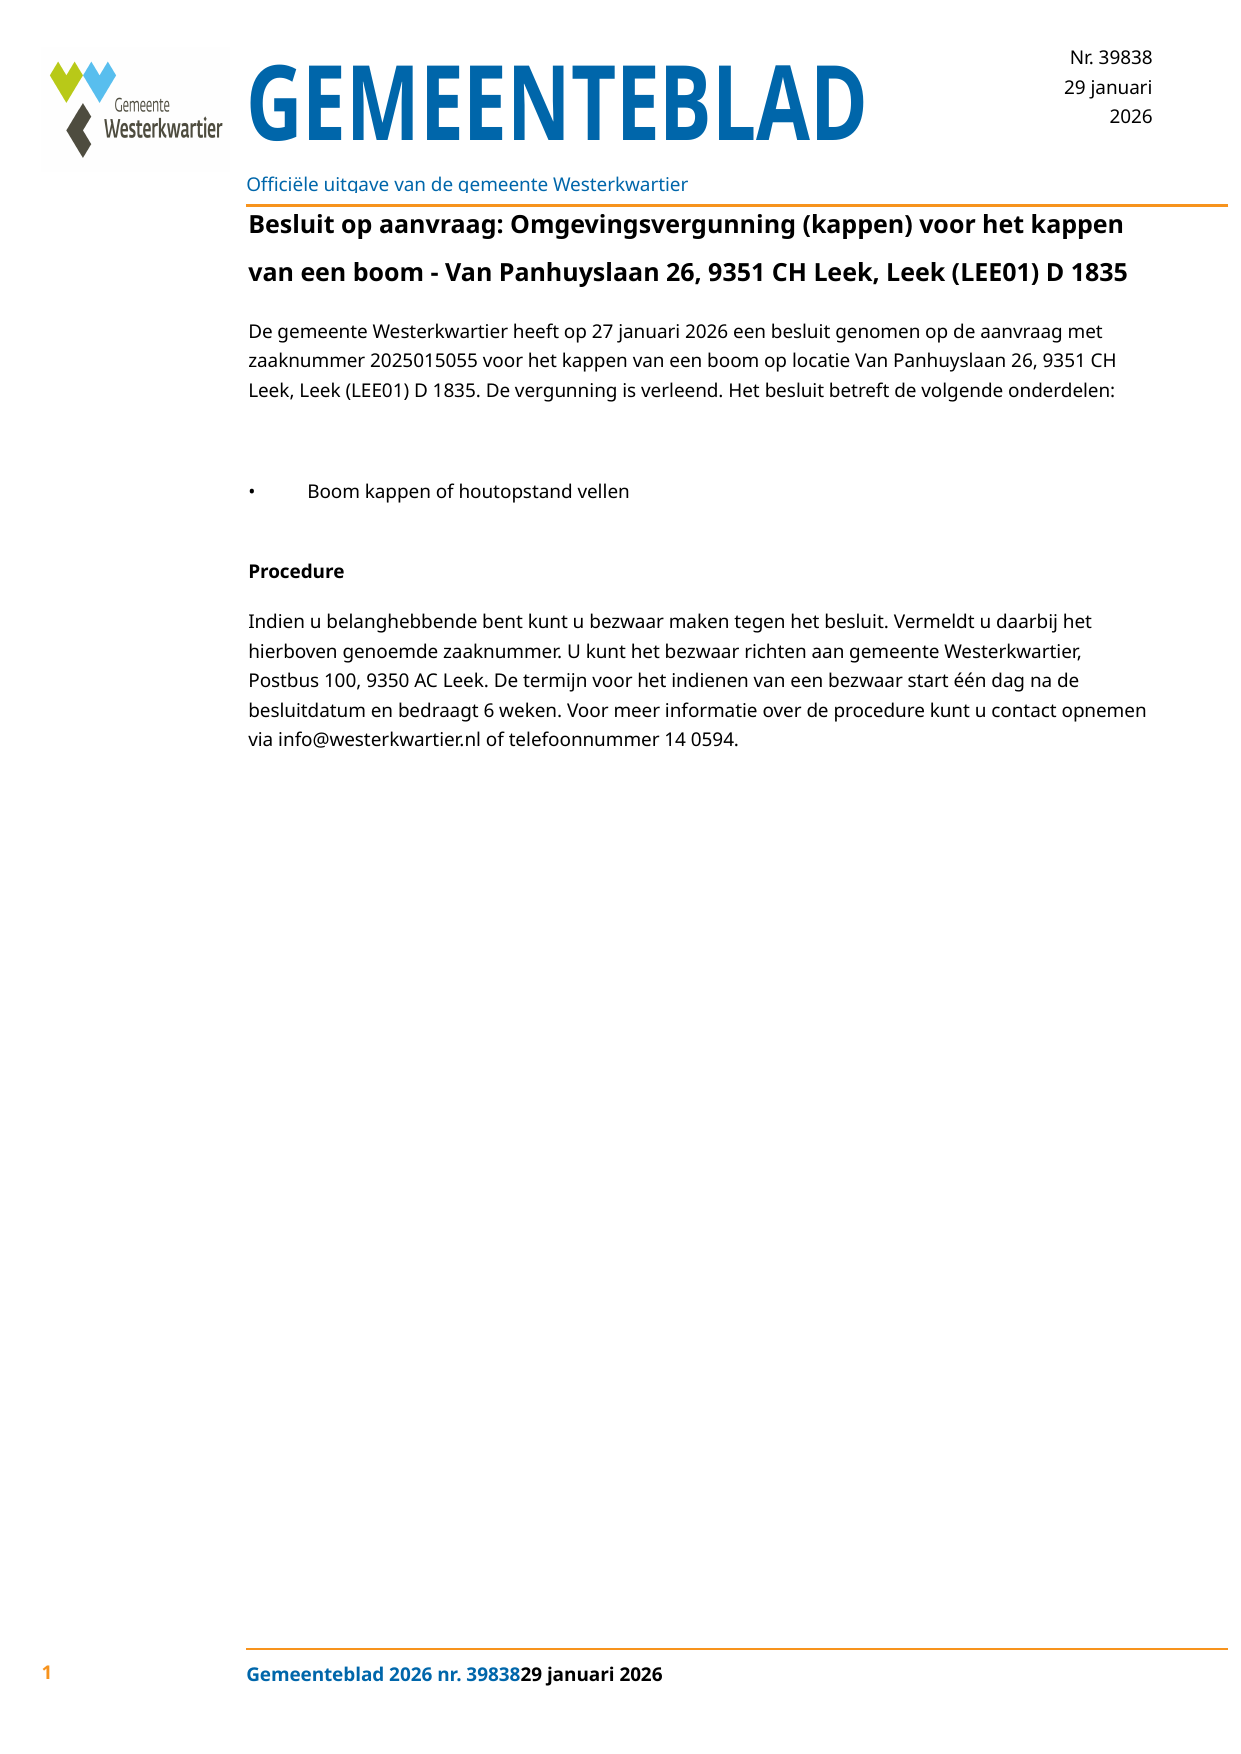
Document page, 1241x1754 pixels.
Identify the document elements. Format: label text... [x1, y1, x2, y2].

text Procedure [248, 558, 1152, 584]
text Besluit op aanvraag: Omgevingsvergunning (kappen) voor het kappen van een boom - Van Panhuyslaan 26, 9351 CH Leek, Leek (LEE01) D 1835 [248, 207, 1152, 288]
list Boom kappen of houtopstand vellen [248, 478, 1152, 504]
picture [41, 47, 231, 172]
text Indien u belanghebbende bent kunt u bezwaar maken tegen het besluit. Vermeldt u daarbij het hierboven genoemde zaaknummer. U kunt het bezwaar richten aan gemeente Westerkwartier, Postbus 100, 9350 AC Leek. De termijn voor het indienen van een bezwaar start één dag na de besluitdatum en bedraagt 6 weken. Voor meer informatie over de procedure kunt u contact opnemen via info@westerkwartier.nl of telefoonnummer 14 0594. [248, 608, 1152, 752]
text De gemeente Westerkwartier heeft op 27 januari 2026 een besluit genomen op de aanvraag met zaaknummer 2025015055 voor het kappen van een boom op locatie Van Panhuyslaan 26, 9351 CH Leek, Leek (LEE01) D 1835. De vergunning is verleend. Het besluit betreft de volgende onderdelen: [248, 318, 1152, 403]
